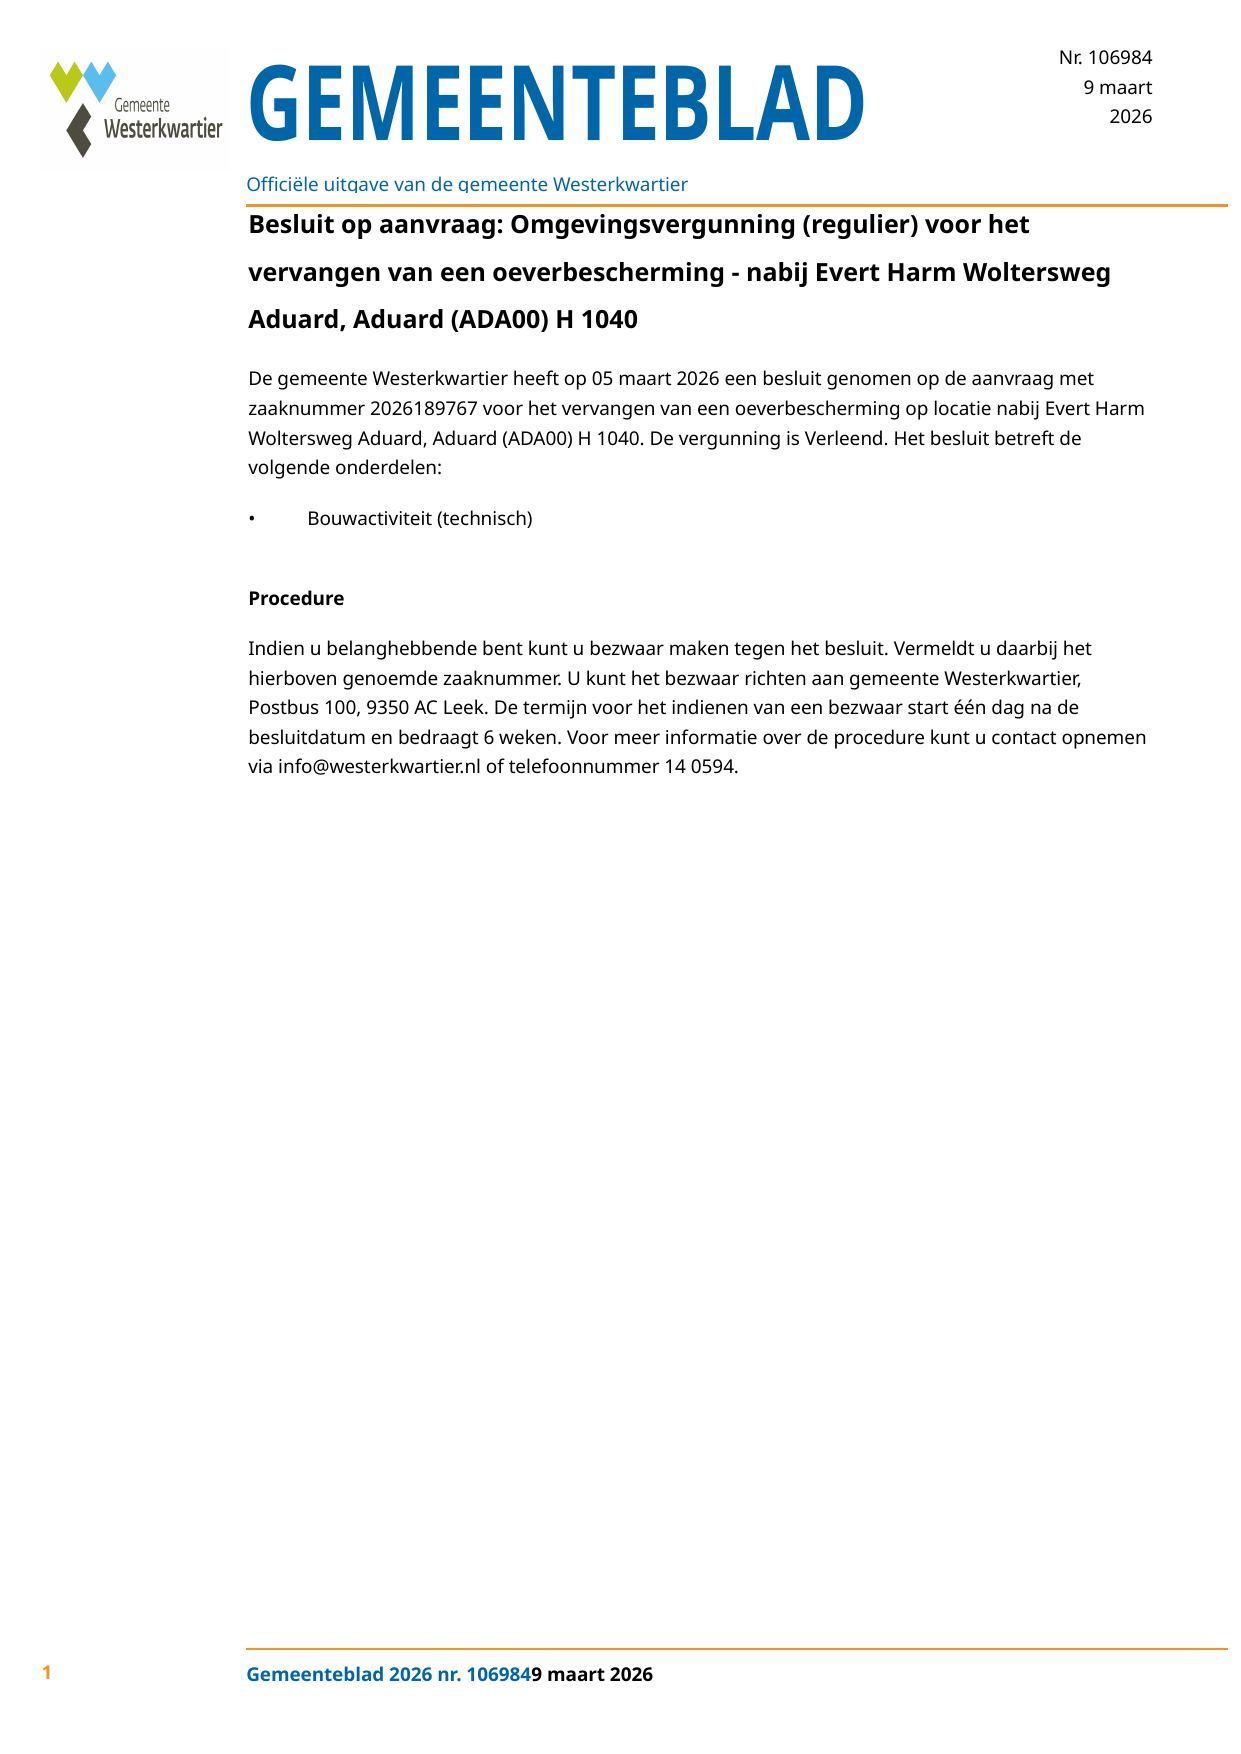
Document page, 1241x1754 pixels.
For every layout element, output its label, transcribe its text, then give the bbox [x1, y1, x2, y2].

text Procedure [248, 585, 1152, 610]
text De gemeente Westerkwartier heeft op 05 maart 2026 een besluit genomen op de aanvraag met zaaknummer 2026189767 voor het vervangen van een oeverbescherming op locatie nabij Evert Harm Woltersweg Aduard, Aduard (ADA00) H 1040. De vergunning is Verleend. Het besluit betreft de volgende onderdelen: [248, 366, 1152, 480]
text Besluit op aanvraag: Omgevingsvergunning (regulier) voor het vervangen van een oeverbescherming - nabij Evert Harm Woltersweg Aduard, Aduard (ADA00) H 1040 [248, 207, 1152, 336]
list Bouwactiviteit (technisch) [248, 505, 1152, 530]
text Indien u belanghebbende bent kunt u bezwaar maken tegen het besluit. Vermeldt u daarbij het hierboven genoemde zaaknummer. U kunt het bezwaar richten aan gemeente Westerkwartier, Postbus 100, 9350 AC Leek. De termijn voor het indienen van een bezwaar start één dag na de besluitdatum en bedraagt 6 weken. Voor meer informatie over de procedure kunt u contact opnemen via info@westerkwartier.nl of telefoonnummer 14 0594. [248, 635, 1152, 779]
picture [41, 47, 231, 172]
